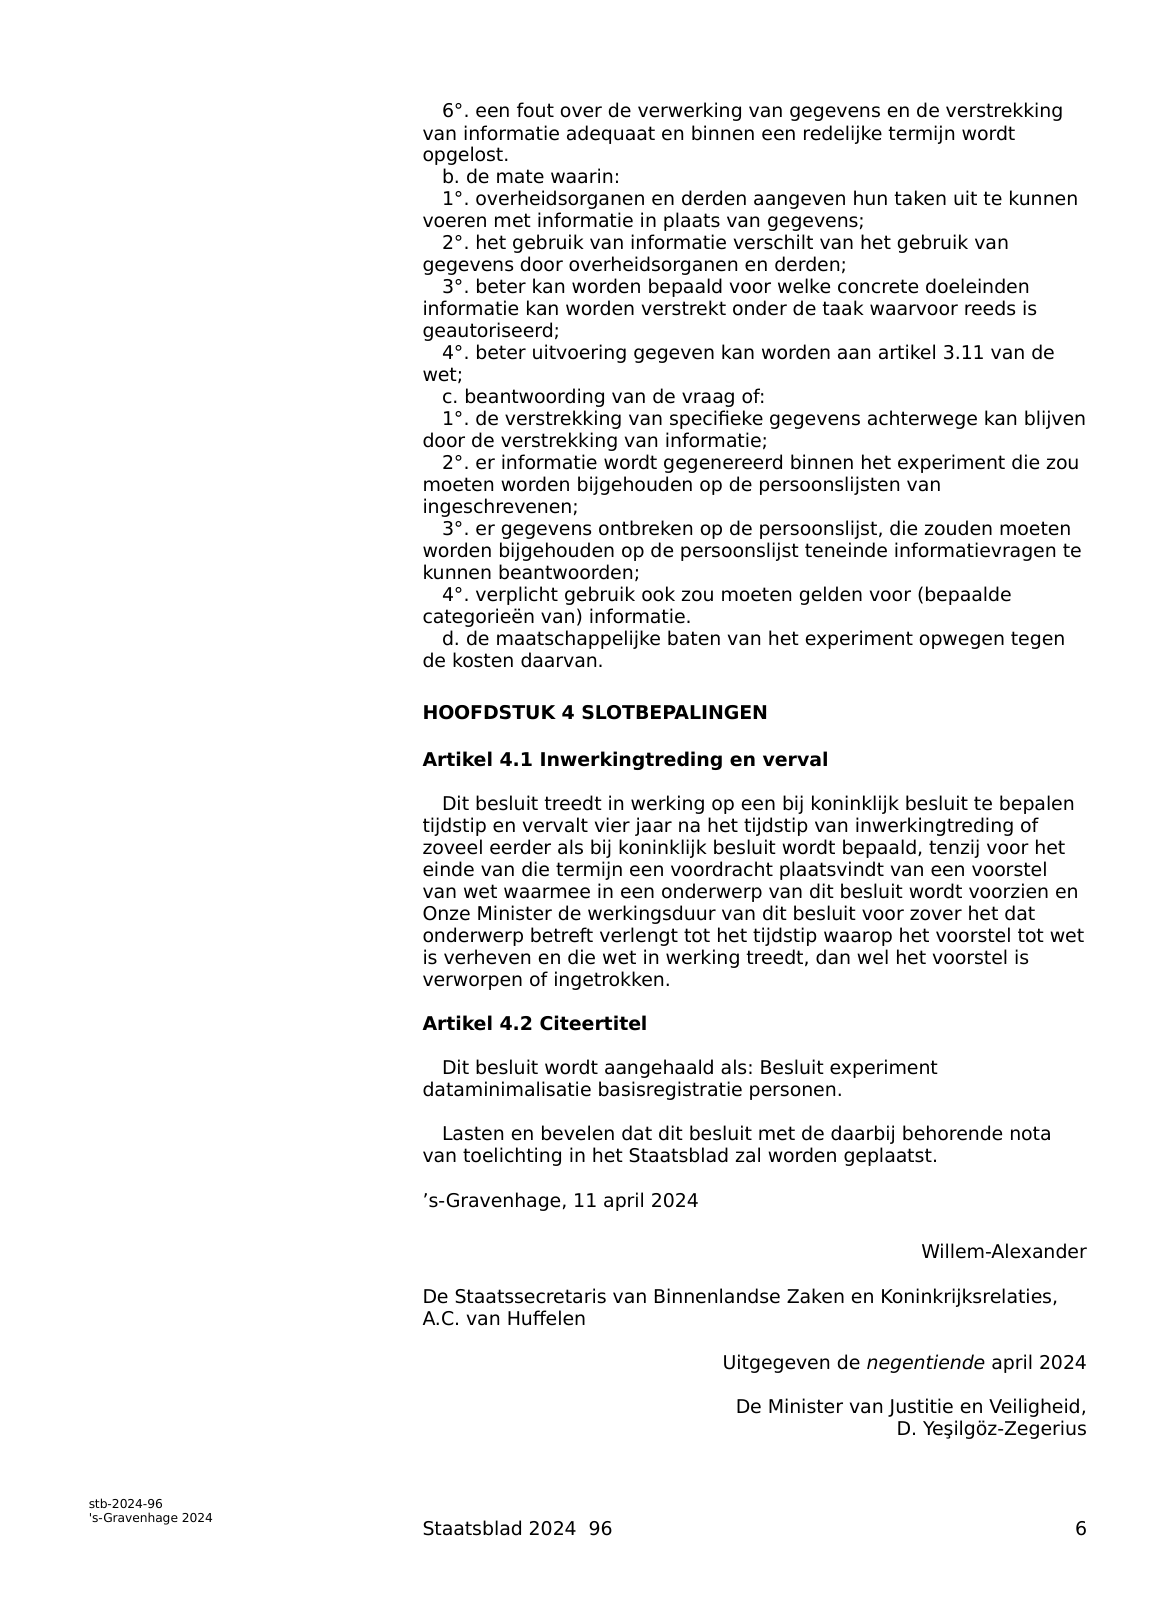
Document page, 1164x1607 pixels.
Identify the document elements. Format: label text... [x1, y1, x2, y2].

text 3°. beter kan worden bepaald voor welke concrete doeleinden informatie kan worden verstrekt onder de taak waarvoor reeds is geautoriseerd; [422, 276, 1087, 342]
text c. beantwoording van de vraag of: [422, 386, 1087, 408]
subtitle Artikel 4.2 Citeertitel [422, 1013, 1087, 1035]
text 1°. de verstrekking van specifieke gegevens achterwege kan blijven door de verstrekking van informatie; [422, 408, 1087, 452]
text 1°. overheidsorganen en derden aangeven hun taken uit te kunnen voeren met informatie in plaats van gegevens; [422, 188, 1087, 232]
text De Minister van Justitie en Veiligheid, D. Yeşilgöz-Zegerius [422, 1396, 1087, 1440]
text De Staatssecretaris van Binnenlandse Zaken en Koninkrijksrelaties, A.C. van Huffelen [422, 1286, 1087, 1329]
text 3°. er gegevens ontbreken op de persoonslijst, die zouden moeten worden bijgehouden op de persoonslijst teneinde informatievragen te kunnen beantwoorden; [422, 518, 1087, 584]
text Dit besluit wordt aangehaald als: Besluit experiment dataminimalisatie basisregistratie personen. [422, 1057, 1087, 1101]
text 4°. verplicht gebruik ook zou moeten gelden voor (bepaalde categorieën van) informatie. [422, 584, 1087, 628]
text b. de mate waarin: [422, 166, 1087, 188]
text ’s-Gravenhage, 11 april 2024 [422, 1189, 1087, 1211]
text 6°. een fout over de verwerking van gegevens en de verstrekking van informatie adequaat en binnen een redelijke termijn wordt opgelost. [422, 100, 1087, 166]
text 2°. het gebruik van informatie verschilt van het gebruik van gegevens door overheidsorganen en derden; [422, 232, 1087, 276]
subtitle HOOFDSTUK 4 SLOTBEPALINGEN [422, 702, 1087, 724]
text Dit besluit treedt in werking op een bij koninklijk besluit te bepalen tijdstip en vervalt vier jaar na het tijdstip van inwerkingtreding of zoveel eerder als bij koninklijk besluit wordt bepaald, tenzij voor het einde van die termijn een voordracht plaatsvindt van een voorstel van wet waarmee in een onderwerp van dit besluit wordt voorzien en Onze Minister de werkingsduur van dit besluit voor zover het dat onderwerp betreft verlengt tot het tijdstip waarop het voorstel tot wet is verheven en die wet in werking treedt, dan wel het voorstel is verworpen of ingetrokken. [422, 793, 1087, 991]
text 4°. beter uitvoering gegeven kan worden aan artikel 3.11 van de wet; [422, 342, 1087, 386]
text 's-Gravenhage 2024 [88, 1511, 323, 1525]
text d. de maatschappelijke baten van het experiment opwegen tegen de kosten daarvan. [422, 628, 1087, 672]
text Lasten en bevelen dat dit besluit met de daarbij behorende nota van toelichting in het Staatsblad zal worden geplaatst. [422, 1123, 1087, 1167]
text Uitgegeven de negentiende april 2024 [422, 1352, 1087, 1374]
text stb-2024-96 [88, 1497, 323, 1511]
text 2°. er informatie wordt gegenereerd binnen het experiment die zou moeten worden bijgehouden op de persoonslijsten van ingeschrevenen; [422, 452, 1087, 518]
text Willem-Alexander [422, 1241, 1087, 1263]
subtitle Artikel 4.1 Inwerkingtreding en verval [422, 749, 1087, 771]
